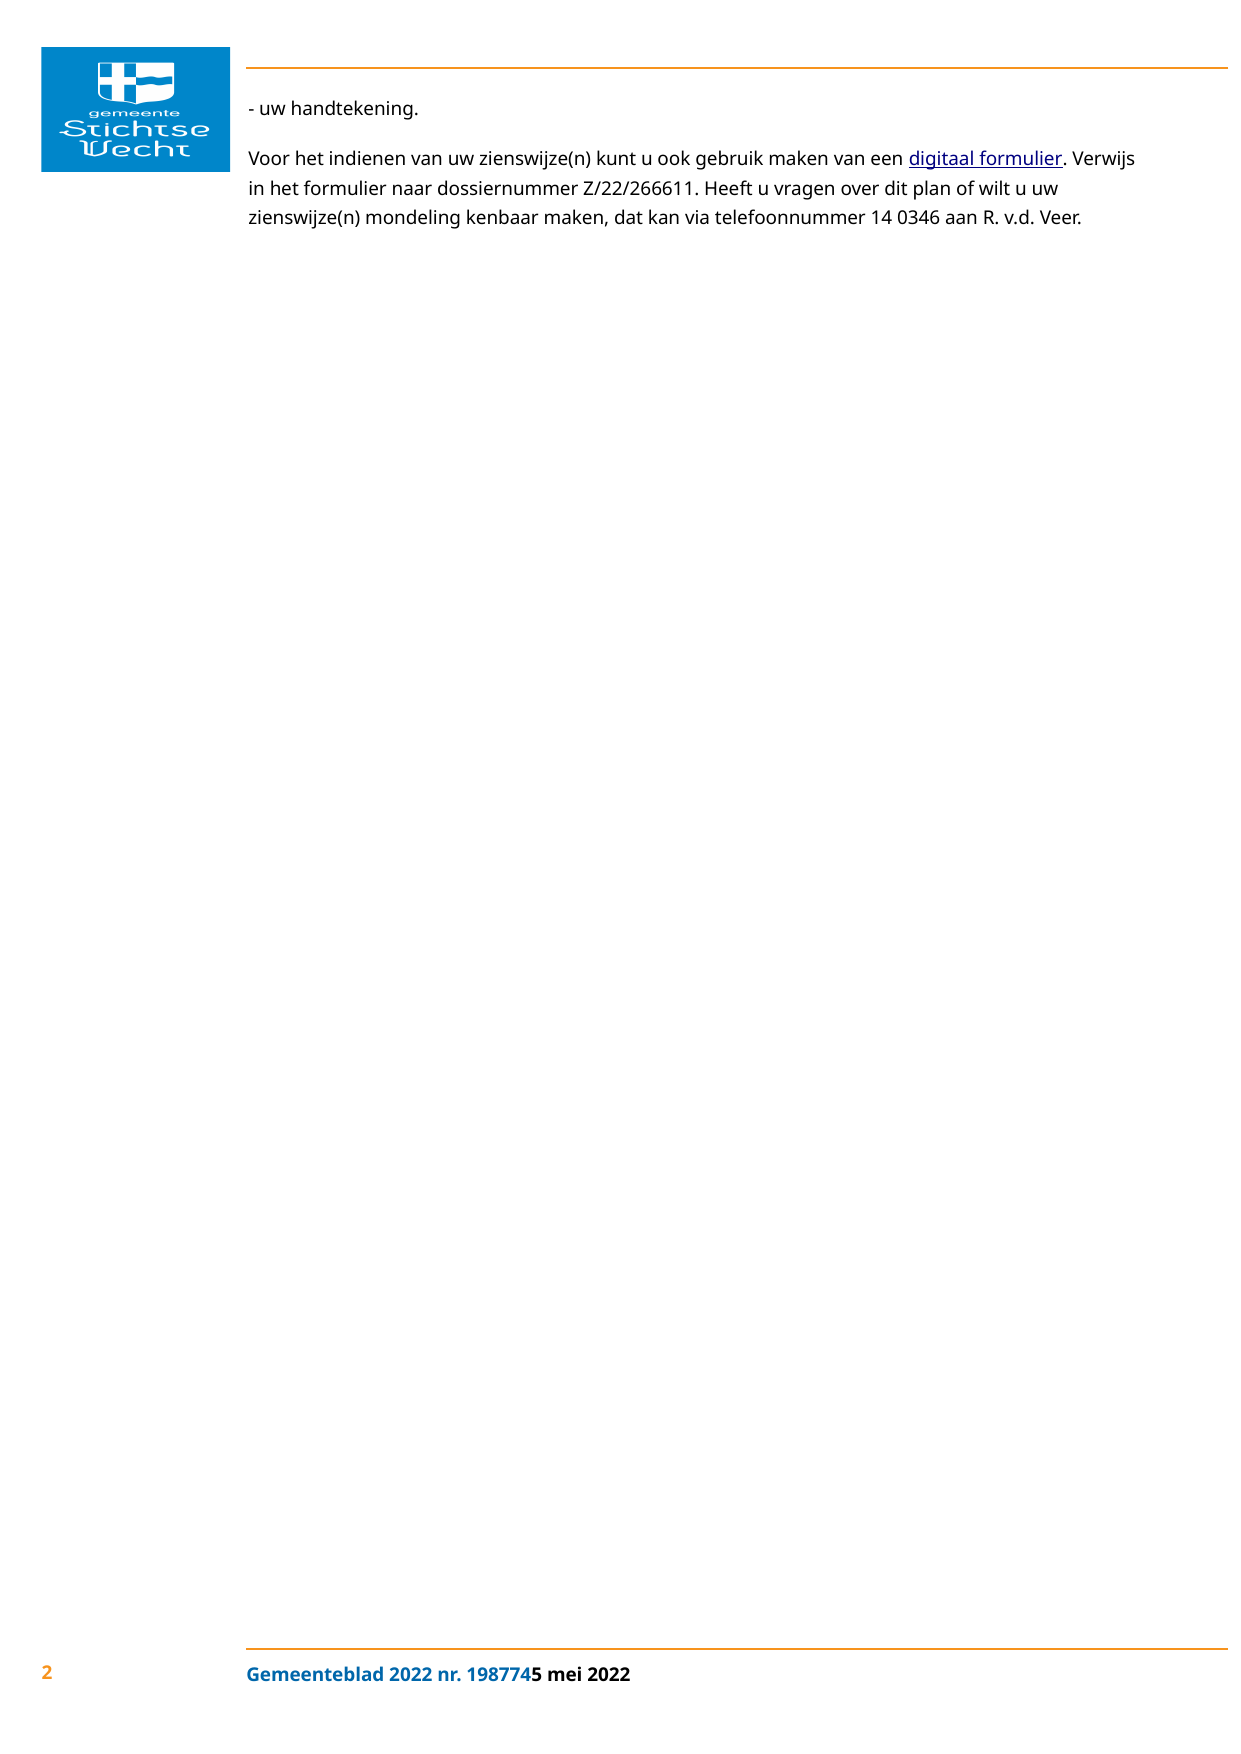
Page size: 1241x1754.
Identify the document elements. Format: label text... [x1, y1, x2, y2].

picture [137, 63, 174, 103]
text Voor het indienen van uw zienswijze(n) kunt u ook gebruik maken van een digitaal formulier. Verwijs in het formulier naar dossiernummer Z/22/266611. Heeft u vragen over dit plan of wilt u uw zienswijze(n) mondeling kenbaar maken, dat kan via telefoonnummer 14 0346 aan R. v.d. Veer. [248, 145, 1152, 230]
text - uw handtekening. [248, 95, 1152, 121]
picture [99, 63, 135, 101]
